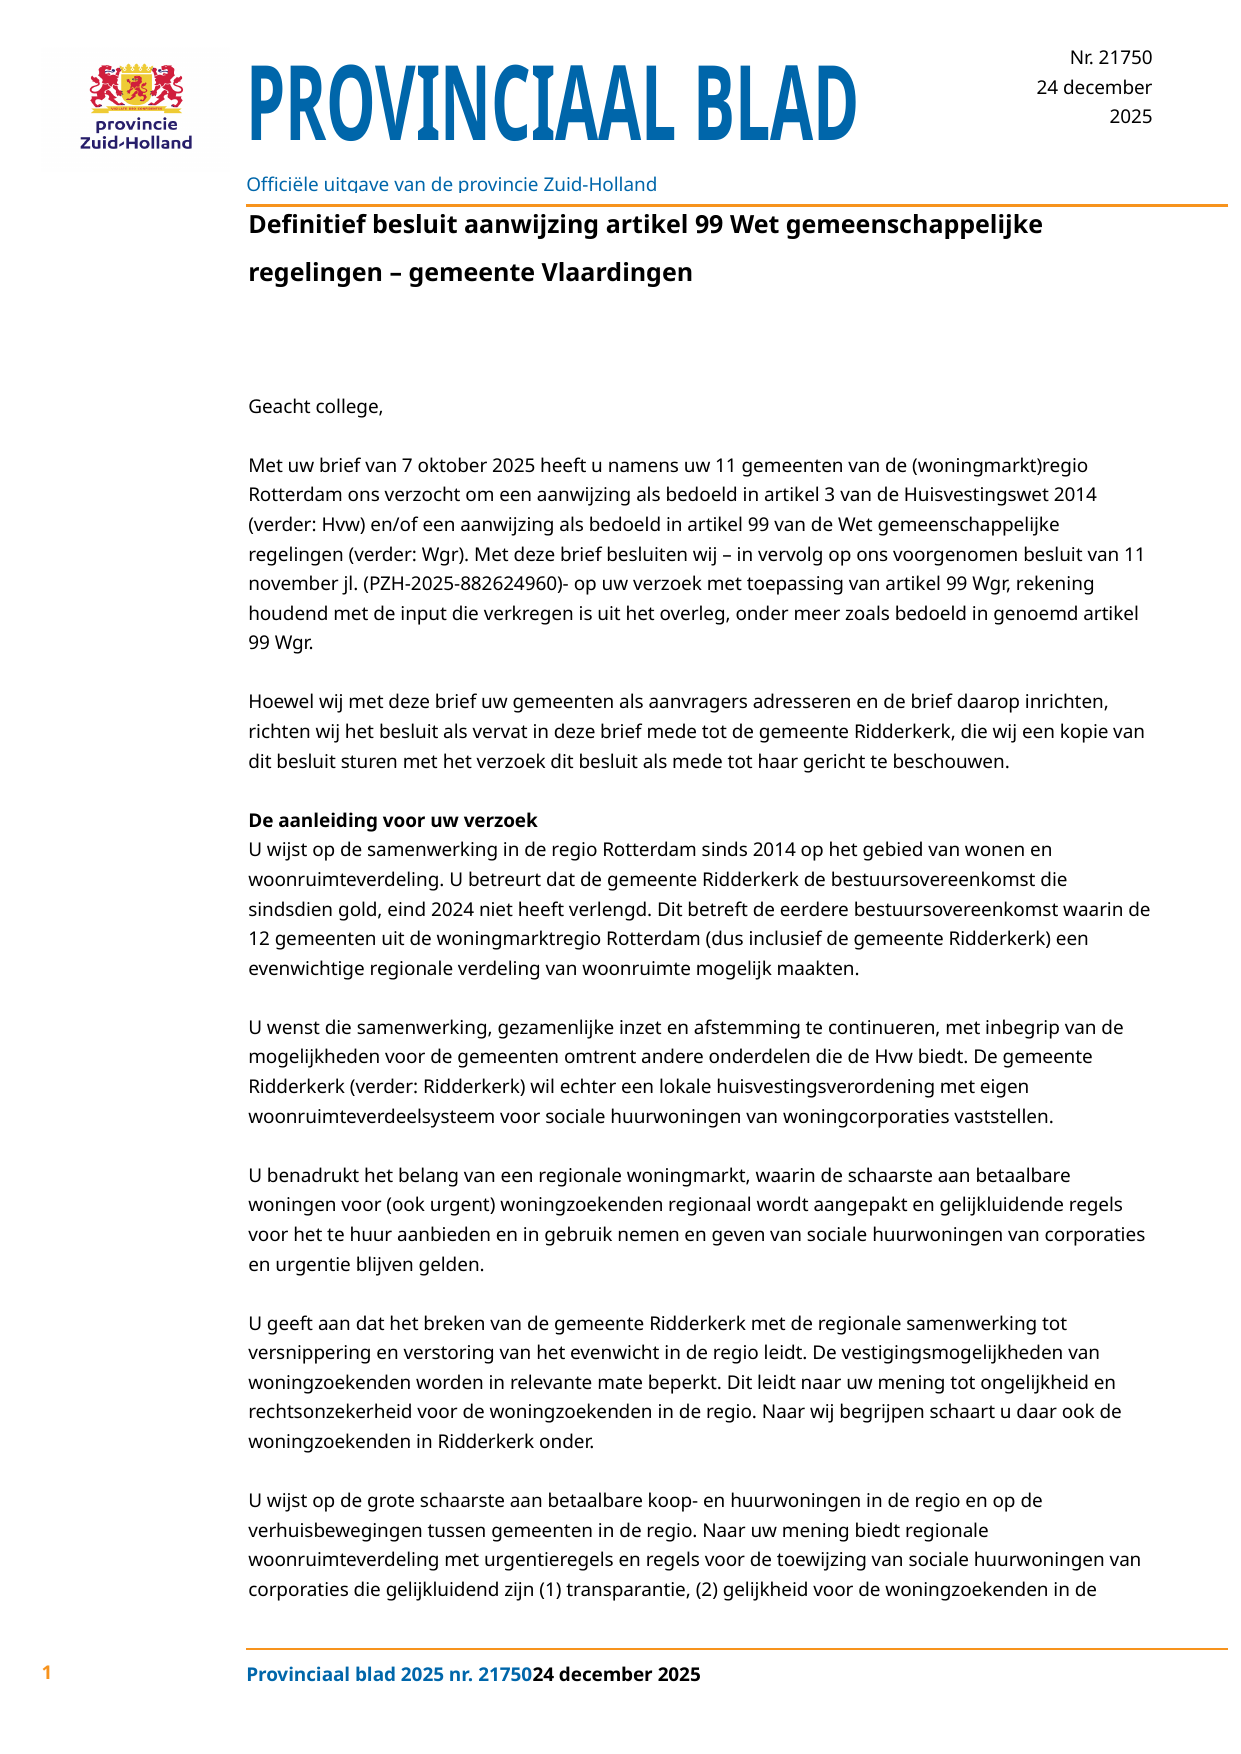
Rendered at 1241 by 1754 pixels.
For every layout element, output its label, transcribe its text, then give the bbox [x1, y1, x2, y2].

text De aanleiding voor uw verzoek [248, 807, 1152, 833]
text U wijst op de grote schaarste aan betaalbare koop- en huurwoningen in de regio en op de verhuisbewegingen tussen gemeenten in de regio. Naar uw mening biedt regionale woonruimteverdeling met urgentieregels en regels voor de toewijzing van sociale huurwoningen van corporaties die gelijkluidend zijn (1) transparantie, (2) gelijkheid voor de woningzoekenden in de [248, 1487, 1152, 1602]
text U benadrukt het belang van een regionale woningmarkt, waarin de schaarste aan betaalbare woningen voor (ook urgent) woningzoekenden regionaal wordt aangepakt en gelijkluidende regels voor het te huur aanbieden en in gebruik nemen en geven van sociale huurwoningen van corporaties en urgentie blijven gelden. [248, 1162, 1152, 1277]
text Definitief besluit aanwijzing artikel 99 Wet gemeenschappelijke regelingen – gemeente Vlaardingen [248, 207, 1152, 288]
text Hoewel wij met deze brief uw gemeenten als aanvragers adresseren en de brief daarop inrichten, richten wij het besluit als vervat in deze brief mede tot de gemeente Ridderkerk, die wij een kopie van dit besluit sturen met het verzoek dit besluit als mede tot haar gericht te beschouwen. [248, 689, 1152, 774]
text Geacht college, [248, 393, 1152, 419]
text U wenst die samenwerking, gezamenlijke inzet en afstemming te continueren, met inbegrip van de mogelijkheden voor de gemeenten omtrent andere onderdelen die de Hvw biedt. De gemeente Ridderkerk (verder: Ridderkerk) wil echter een lokale huisvestingsverordening met eigen woonruimteverdeelsysteem voor sociale huurwoningen van woningcorporaties vaststellen. [248, 1014, 1152, 1129]
text U wijst op de samenwerking in de regio Rotterdam sinds 2014 op het gebied van wonen en woonruimteverdeling. U betreurt dat de gemeente Ridderkerk de bestuursovereenkomst die sindsdien gold, eind 2024 niet heeft verlengd. Dit betreft de eerdere bestuursovereenkomst waarin de 12 gemeenten uit de woningmarktregio Rotterdam (dus inclusief de gemeente Ridderkerk) een evenwichtige regionale verdeling van woonruimte mogelijk maakten. [248, 837, 1152, 981]
text Met uw brief van 7 oktober 2025 heeft u namens uw 11 gemeenten van de (woningmarkt)regio Rotterdam ons verzocht om een aanwijzing als bedoeld in artikel 3 van de Huisvestingswet 2014 (verder: Hvw) en/of een aanwijzing als bedoeld in artikel 99 van de Wet gemeenschappelijke regelingen (verder: Wgr). Met deze brief besluiten wij – in vervolg op ons voorgenomen besluit van 11 november jl. (PZH-2025-882624960)- op uw verzoek met toepassing van artikel 99 Wgr, rekening houdend met de input die verkregen is uit het overleg, onder meer zoals bedoeld in genoemd artikel 99 Wgr. [248, 452, 1152, 655]
text U geeft aan dat het breken van de gemeente Ridderkerk met de regionale samenwerking tot versnippering en verstoring van het evenwicht in de regio leidt. De vestigingsmogelijkheden van woningzoekenden worden in relevante mate beperkt. Dit leidt naar uw mening tot ongelijkheid en rechtsonzekerheid voor de woningzoekenden in de regio. Naar wij begrijpen schaart u daar ook de woningzoekenden in Ridderkerk onder. [248, 1310, 1152, 1454]
picture [41, 47, 231, 172]
